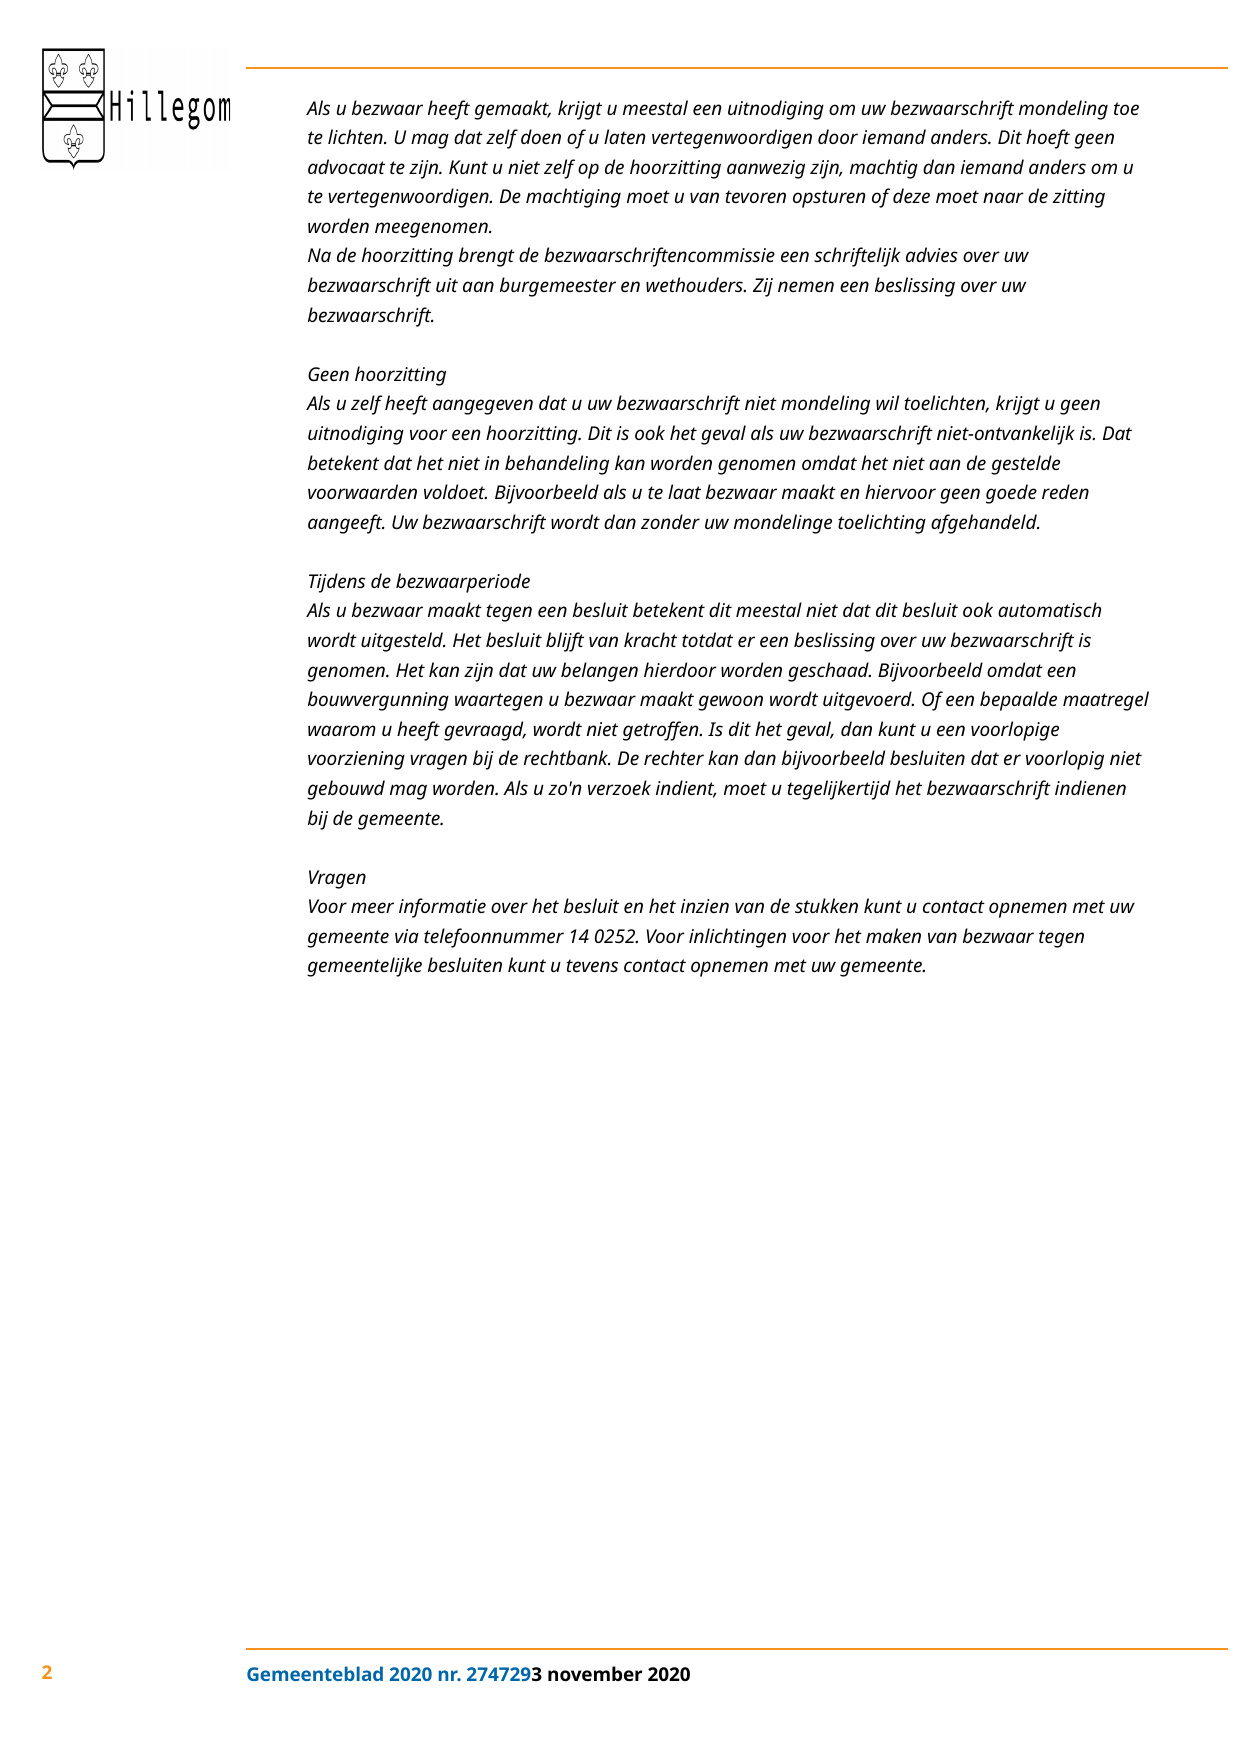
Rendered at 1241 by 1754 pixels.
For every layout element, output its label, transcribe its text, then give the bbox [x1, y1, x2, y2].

list Tijdens de bezwaarperiode [248, 568, 1152, 594]
list Als u zelf heeft aangegeven dat u uw bezwaarschrift niet mondeling wil toelichten, krijgt u geen uitnodiging voor een hoorzitting. Dit is ook het geval als uw bezwaarschrift niet-ontvankelijk is. Dat betekent dat het niet in behandeling kan worden genomen omdat het niet aan de gestelde voorwaarden voldoet. Bijvoorbeeld als u te laat bezwaar maakt en hiervoor geen goede reden aangeeft. Uw bezwaarschrift wordt dan zonder uw mondelinge toelichting afgehandeld. [248, 391, 1152, 535]
list Vragen [248, 864, 1152, 890]
list Geen hoorzitting [248, 361, 1152, 387]
picture [41, 47, 231, 172]
list Voor meer informatie over het besluit en het inzien van de stukken kunt u contact opnemen met uw gemeente via telefoonnummer 14 0252. Voor inlichtingen voor het maken van bezwaar tegen gemeentelijke besluiten kunt u tevens contact opnemen met uw gemeente. [248, 893, 1152, 978]
list Als u bezwaar heeft gemaakt, krijgt u meestal een uitnodiging om uw bezwaarschrift mondeling toe te lichten. U mag dat zelf doen of u laten vertegenwoordigen door iemand anders. Dit hoeft geen advocaat te zijn. Kunt u niet zelf op de hoorzitting aanwezig zijn, machtig dan iemand anders om u te vertegenwoordigen. De machtiging moet u van tevoren opsturen of deze moet naar de zitting worden meegenomen. [248, 95, 1152, 239]
list Na de hoorzitting brengt de bezwaarschriftencommissie een schriftelijk advies over uw bezwaarschrift uit aan burgemeester en wethouders. Zij nemen een beslissing over uw bezwaarschrift. [248, 243, 1152, 328]
list Als u bezwaar maakt tegen een besluit betekent dit meestal niet dat dit besluit ook automatisch wordt uitgesteld. Het besluit blijft van kracht totdat er een beslissing over uw bezwaarschrift is genomen. Het kan zijn dat uw belangen hierdoor worden geschaad. Bijvoorbeeld omdat een bouwvergunning waartegen u bezwaar maakt gewoon wordt uitgevoerd. Of een bepaalde maatregel waarom u heeft gevraagd, wordt niet getroffen. Is dit het geval, dan kunt u een voorlopige voorziening vragen bij de rechtbank. De rechter kan dan bijvoorbeeld besluiten dat er voorlopig niet gebouwd mag worden. Als u zo'n verzoek indient, moet u tegelijkertijd het bezwaarschrift indienen bij de gemeente. [248, 598, 1152, 831]
